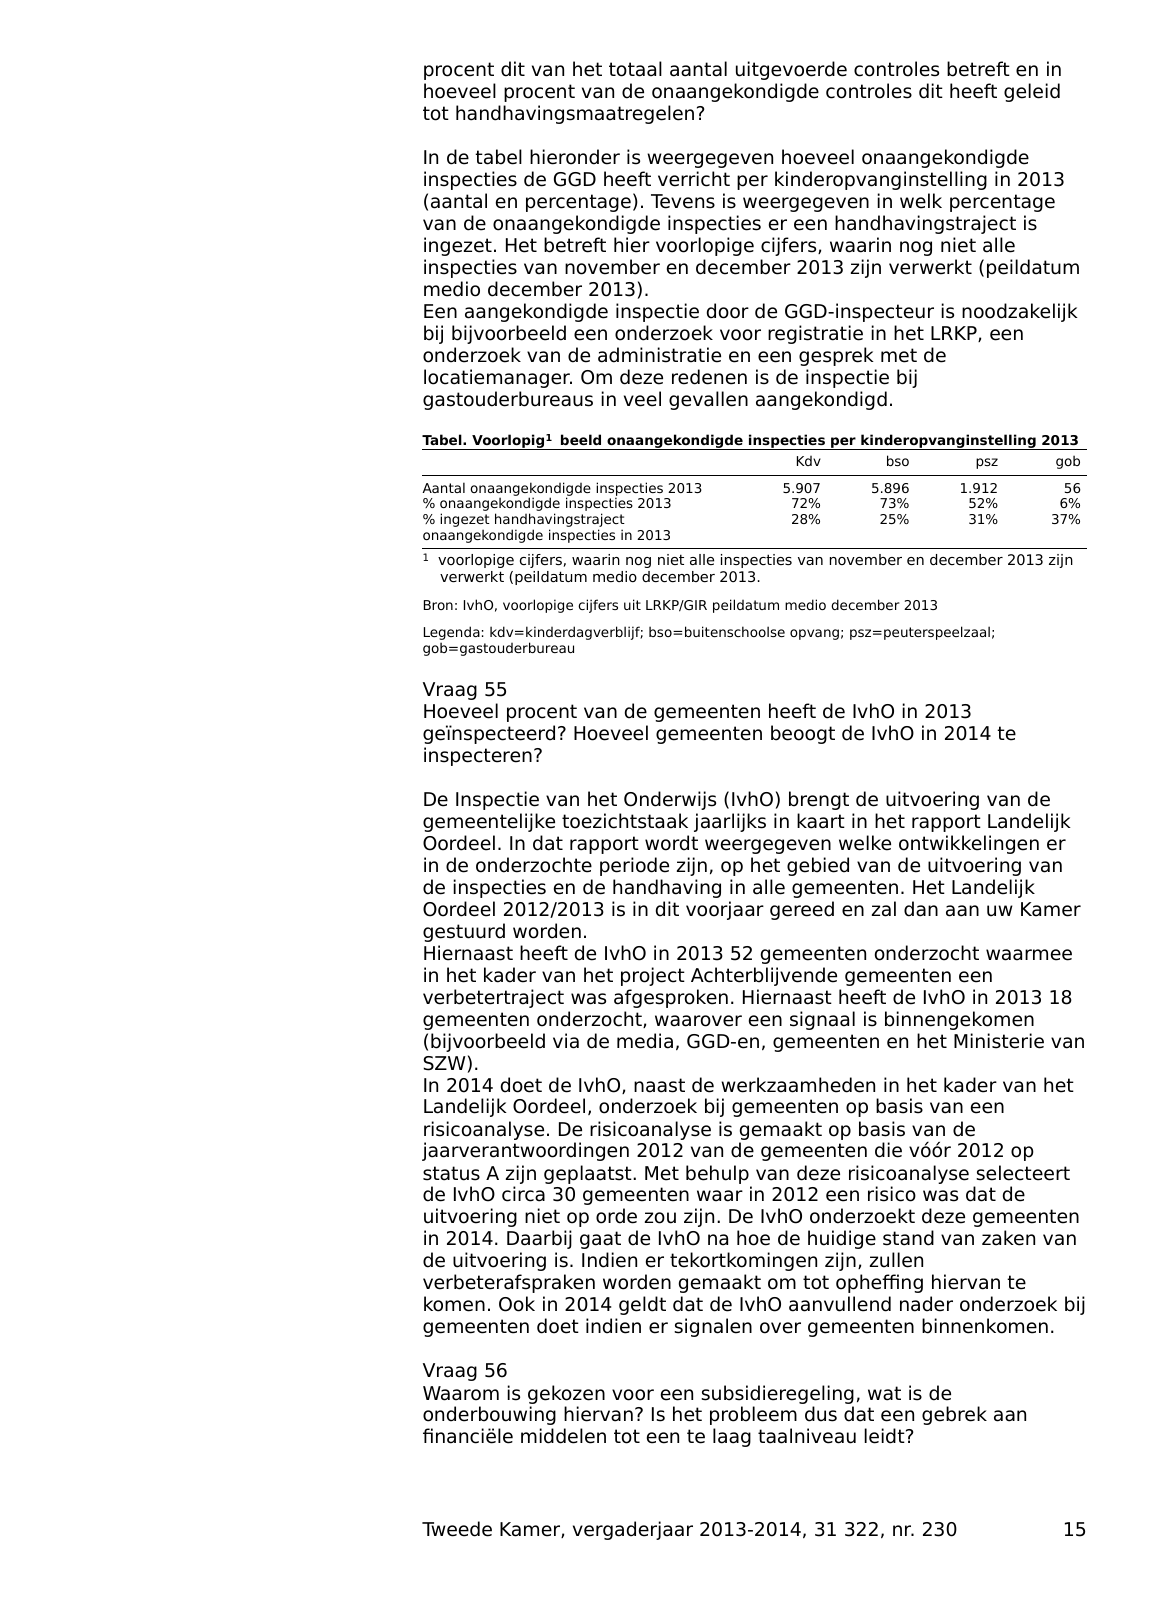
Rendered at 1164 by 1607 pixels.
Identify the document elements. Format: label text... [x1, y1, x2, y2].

text Vraag 55 [422, 679, 1087, 701]
table_cell Kdv [738, 450, 827, 475]
table_header Tabel. Voorlopig1 beeld onaangekondigde inspecties per kinderopvanginstelling 2013 [422, 433, 1087, 448]
table_cell 52% [915, 496, 1004, 512]
table_cell 5.896 [827, 476, 915, 496]
table_cell bso [827, 450, 915, 475]
text De Inspectie van het Onderwijs (IvhO) brengt de uitvoering van de gemeentelijke toezichtstaak jaarlijks in kaart in het rapport Landelijk Oordeel. In dat rapport wordt weergegeven welke ontwikkelingen er in de onderzochte periode zijn, op het gebied van de uitvoering van de inspecties en de handhaving in alle gemeenten. Het Landelijk Oordeel 2012/2013 is in dit voorjaar gereed en zal dan aan uw Kamer gestuurd worden. [422, 789, 1087, 943]
table_cell 37% [1004, 512, 1087, 548]
text Vraag 56 [422, 1360, 1087, 1382]
table_cell 28% [738, 512, 827, 548]
table_cell 25% [827, 512, 915, 548]
table_cell 56 [1004, 476, 1087, 496]
text Een aangekondigde inspectie door de GGD-inspecteur is noodzakelijk bij bijvoorbeeld een onderzoek voor registratie in het LRKP, een onderzoek van de administratie en een gesprek met de locatiemanager. Om deze redenen is de inspectie bij gastouderbureaus in veel gevallen aangekondigd. [422, 301, 1087, 411]
table_cell psz [915, 450, 1004, 475]
text procent dit van het totaal aantal uitgevoerde controles betreft en in hoeveel procent van de onaangekondigde controles dit heeft geleid tot handhavingsmaatregelen? [422, 59, 1087, 125]
table_cell 1.912 [915, 476, 1004, 496]
table_cell [422, 450, 738, 475]
text Waarom is gekozen voor een subsidieregeling, wat is de onderbouwing hiervan? Is het probleem dus dat een gebrek aan financiële middelen tot een te laag taalniveau leidt? [422, 1382, 1087, 1448]
table_cell gob [1004, 450, 1087, 475]
table_cell % onaangekondigde inspecties 2013 [422, 496, 738, 512]
table_cell % ingezet handhavingstraject onaangekondigde inspecties in 2013 [422, 512, 738, 548]
text In 2014 doet de IvhO, naast de werkzaamheden in het kader van het Landelijk Oordeel, onderzoek bij gemeenten op basis van een risicoanalyse. De risicoanalyse is gemaakt op basis van de jaarverantwoordingen 2012 van de gemeenten die vóór 2012 op status A zijn geplaatst. Met behulp van deze risicoanalyse selecteert de IvhO circa 30 gemeenten waar in 2012 een risico was dat de uitvoering niet op orde zou zijn. De IvhO onderzoekt deze gemeenten in 2014. Daarbij gaat de IvhO na hoe de huidige stand van zaken van de uitvoering is. Indien er tekortkomingen zijn, zullen verbeterafspraken worden gemaakt om tot opheffing hiervan te komen. Ook in 2014 geldt dat de IvhO aanvullend nader onderzoek bij gemeenten doet indien er signalen over gemeenten binnenkomen. [422, 1074, 1087, 1338]
table_cell 6% [1004, 496, 1087, 512]
table_cell 72% [738, 496, 827, 512]
text Hoeveel procent van de gemeenten heeft de IvhO in 2013 geïnspecteerd? Hoeveel gemeenten beoogt de IvhO in 2014 te inspecteren? [422, 701, 1087, 767]
table_cell 31% [915, 512, 1004, 548]
text Hiernaast heeft de IvhO in 2013 52 gemeenten onderzocht waarmee in het kader van het project Achterblijvende gemeenten een verbetertraject was afgesproken. Hiernaast heeft de IvhO in 2013 18 gemeenten onderzocht, waarover een signaal is binnengekomen (bijvoorbeeld via de media, GGD-en, gemeenten en het Ministerie van SZW). [422, 943, 1087, 1074]
text In de tabel hieronder is weergegeven hoeveel onaangekondigde inspecties de GGD heeft verricht per kinderopvanginstelling in 2013 (aantal en percentage). Tevens is weergegeven in welk percentage van de onaangekondigde inspecties er een handhavingstraject is ingezet. Het betreft hier voorlopige cijfers, waarin nog niet alle inspecties van november en december 2013 zijn verwerkt (peildatum medio december 2013). [422, 147, 1087, 301]
table_cell 5.907 [738, 476, 827, 496]
table_cell Aantal onaangekondigde inspecties 2013 [422, 476, 738, 496]
table_cell 73% [827, 496, 915, 512]
table_cell 1 voorlopige cijfers, waarin nog niet alle inspecties van november en december 2013 zijn verwerkt (peildatum medio december 2013. Bron: IvhO, voorlopige cijfers uit LRKP/GIR peildatum medio december 2013 Legenda: kdv=kinderdagverblijf; bso=buitenschoolse opvang; psz=peuterspeelzaal; gob=gastouderbureau [422, 549, 1087, 656]
